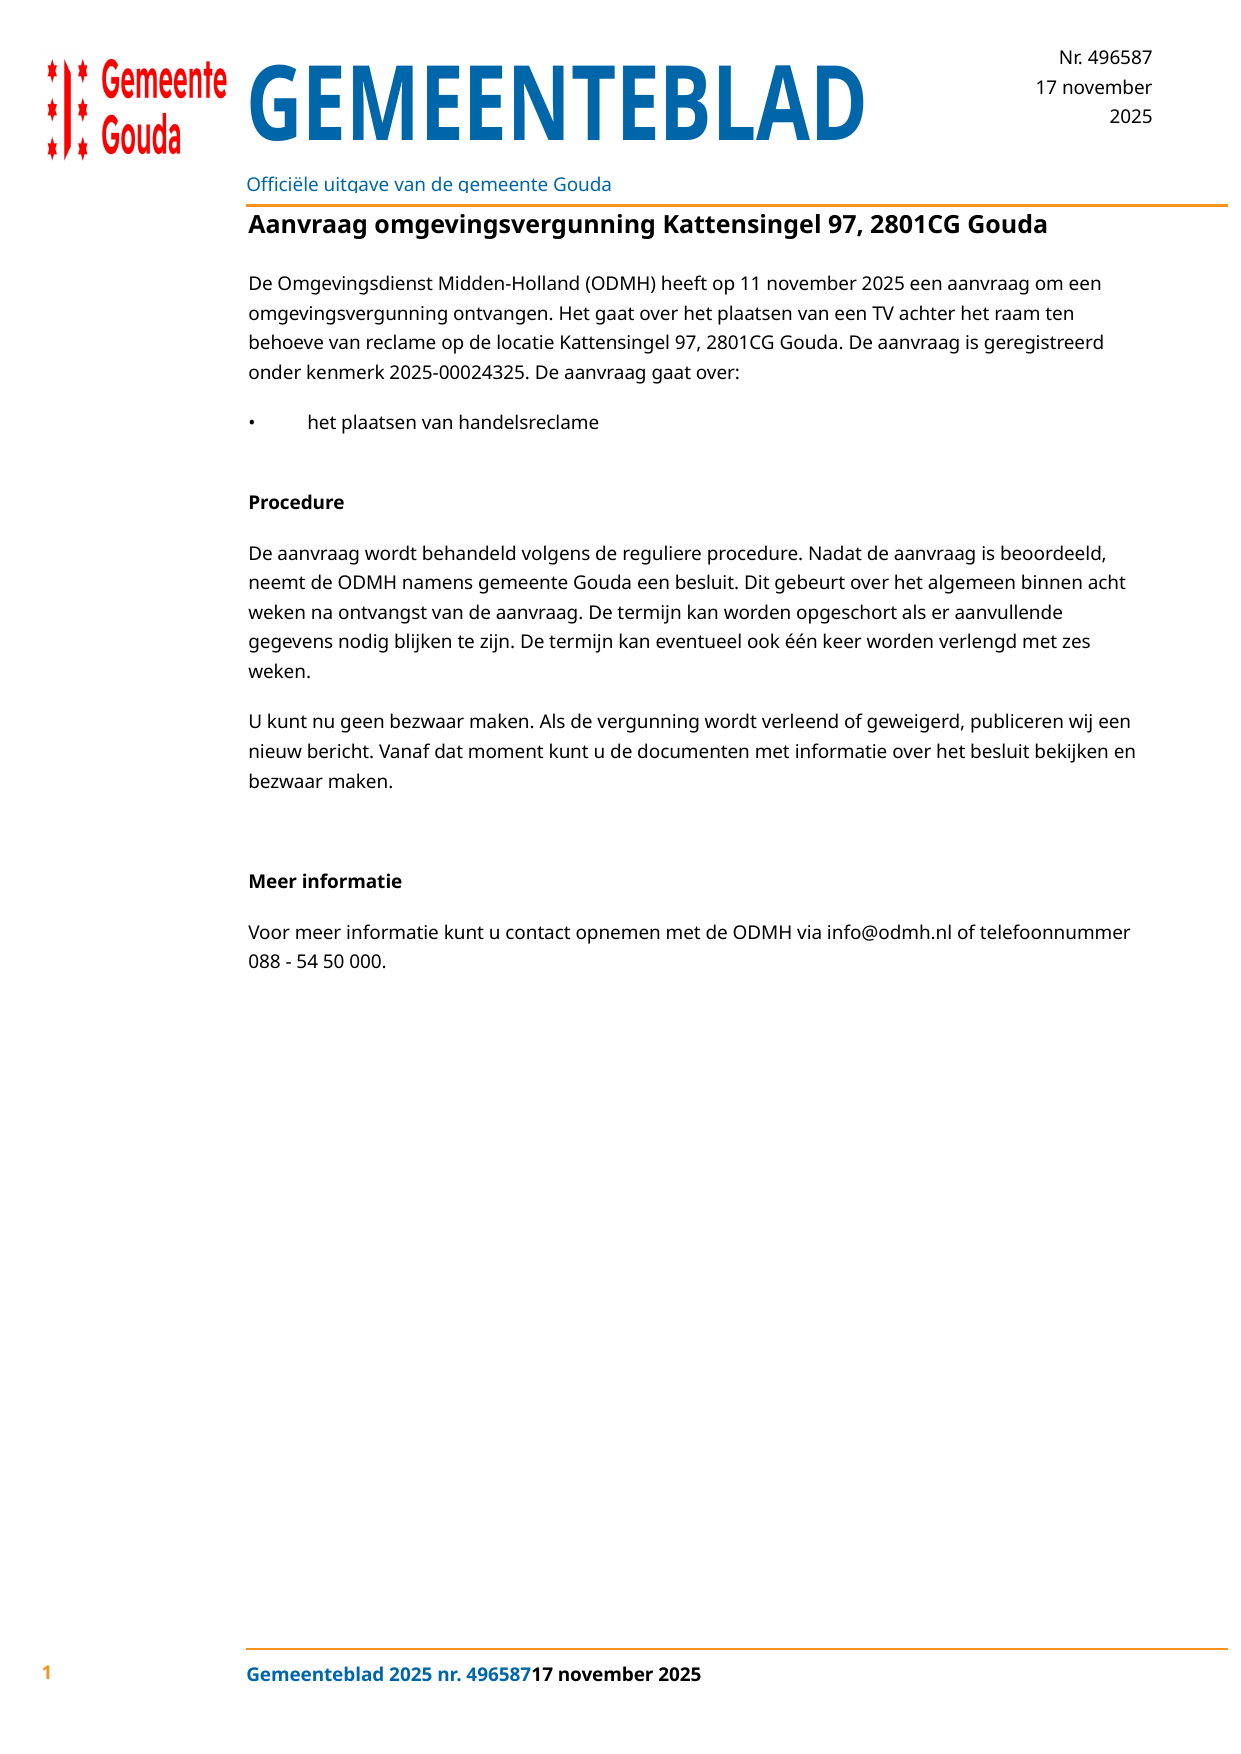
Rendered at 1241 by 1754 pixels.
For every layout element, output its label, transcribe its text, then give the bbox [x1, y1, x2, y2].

picture [41, 47, 231, 172]
text U kunt nu geen bezwaar maken. Als de vergunning wordt verleend of geweigerd, publiceren wij een nieuw bericht. Vanaf dat moment kunt u de documenten met informatie over het besluit bekijken en bezwaar maken. [248, 709, 1152, 793]
text Meer informatie [248, 869, 1152, 894]
text De Omgevingsdienst Midden-Holland (ODMH) heeft op 11 november 2025 een aanvraag om een omgevingsvergunning ontvangen. Het gaat over het plaatsen van een TV achter het raam ten behoeve van reclame op de locatie Kattensingel 97, 2801CG Gouda. De aanvraag is geregistreerd onder kenmerk 2025-00024325. De aanvraag gaat over: [248, 270, 1152, 385]
text Voor meer informatie kunt u contact opnemen met de ODMH via info@odmh.nl of telefoonnummer 088 - 54 50 000. [248, 919, 1152, 974]
text Procedure [248, 489, 1152, 515]
text Aanvraag omgevingsvergunning Kattensingel 97, 2801CG Gouda [248, 207, 1152, 241]
text De aanvraag wordt behandeld volgens de reguliere procedure. Nadat de aanvraag is beoordeeld, neemt de ODMH namens gemeente Gouda een besluit. Dit gebeurt over het algemeen binnen acht weken na ontvangst van de aanvraag. De termijn kan worden opgeschort als er aanvullende gegevens nodig blijken te zijn. De termijn kan eventueel ook één keer worden verlengd met zes weken. [248, 540, 1152, 684]
list het plaatsen van handelsreclame [248, 409, 1152, 435]
